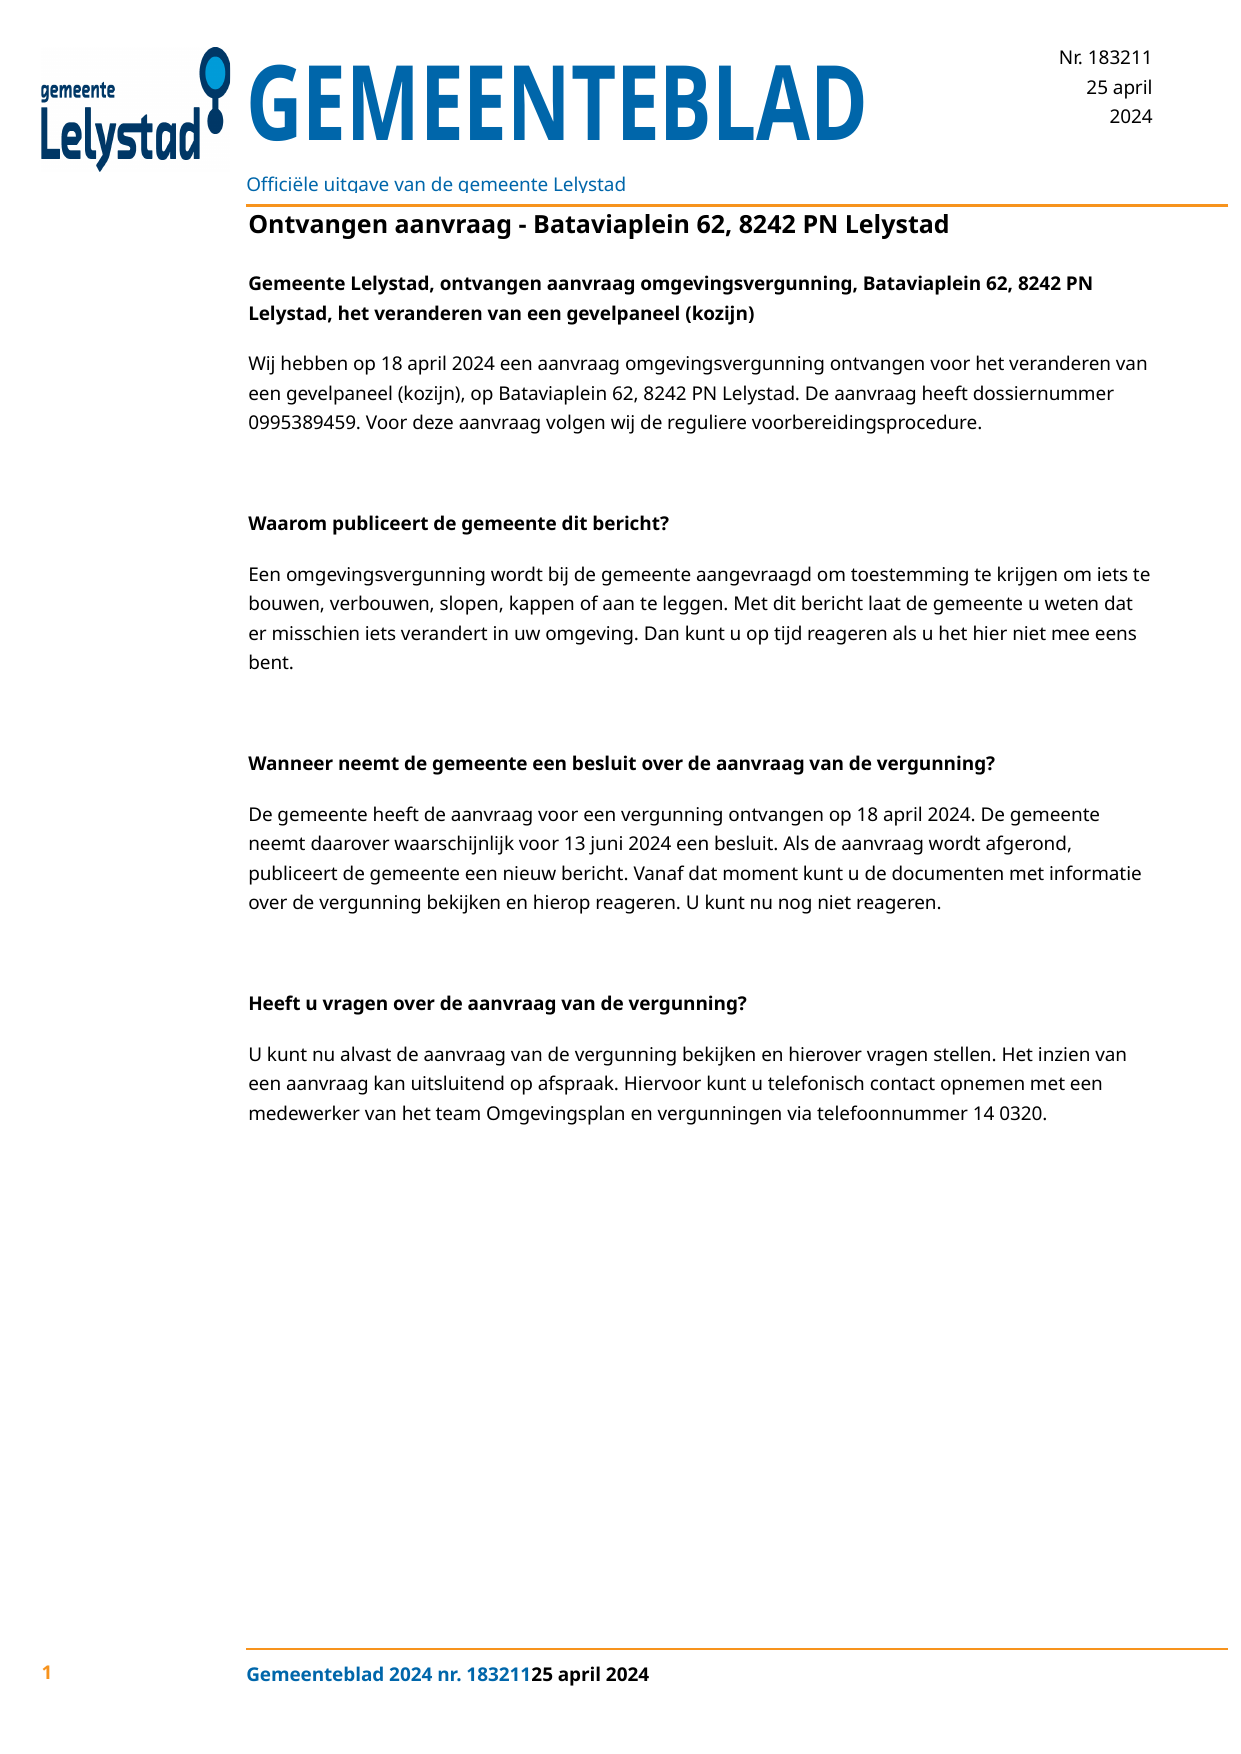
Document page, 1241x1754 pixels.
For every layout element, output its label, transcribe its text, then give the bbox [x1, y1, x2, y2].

text De gemeente heeft de aanvraag voor een vergunning ontvangen op 18 april 2024. De gemeente neemt daarover waarschijnlijk voor 13 juni 2024 een besluit. Als de aanvraag wordt afgerond, publiceert de gemeente een nieuw bericht. Vanaf dat moment kunt u de documenten met informatie over de vergunning bekijken en hierop reageren. U kunt nu nog niet reageren. [248, 801, 1152, 915]
text Wij hebben op 18 april 2024 een aanvraag omgevingsvergunning ontvangen voor het veranderen van een gevelpaneel (kozijn), op Bataviaplein 62, 8242 PN Lelystad. De aanvraag heeft dossiernummer 0995389459. Voor deze aanvraag volgen wij de reguliere voorbereidingsprocedure. [248, 350, 1152, 435]
text Gemeente Lelystad, ontvangen aanvraag omgevingsvergunning, Bataviaplein 62, 8242 PN Lelystad, het veranderen van een gevelpaneel (kozijn) [248, 270, 1152, 326]
text Ontvangen aanvraag - Bataviaplein 62, 8242 PN Lelystad [248, 207, 1152, 241]
text Wanneer neemt de gemeente een besluit over de aanvraag van de vergunning? [248, 750, 1152, 776]
text Heeft u vragen over de aanvraag van de vergunning? [248, 990, 1152, 1016]
picture [41, 47, 231, 172]
text U kunt nu alvast de aanvraag van de vergunning bekijken en hierover vragen stellen. Het inzien van een aanvraag kan uitsluitend op afspraak. Hiervoor kunt u telefonisch contact opnemen met een medewerker van het team Omgevingsplan en vergunningen via telefoonnummer 14 0320. [248, 1041, 1152, 1126]
text Waarom publiceert de gemeente dit bericht? [248, 510, 1152, 536]
text Een omgevingsvergunning wordt bij de gemeente aangevraagd om toestemming te krijgen om iets te bouwen, verbouwen, slopen, kappen of aan te leggen. Met dit bericht laat de gemeente u weten dat er misschien iets verandert in uw omgeving. Dan kunt u op tijd reageren als u het hier niet mee eens bent. [248, 561, 1152, 675]
